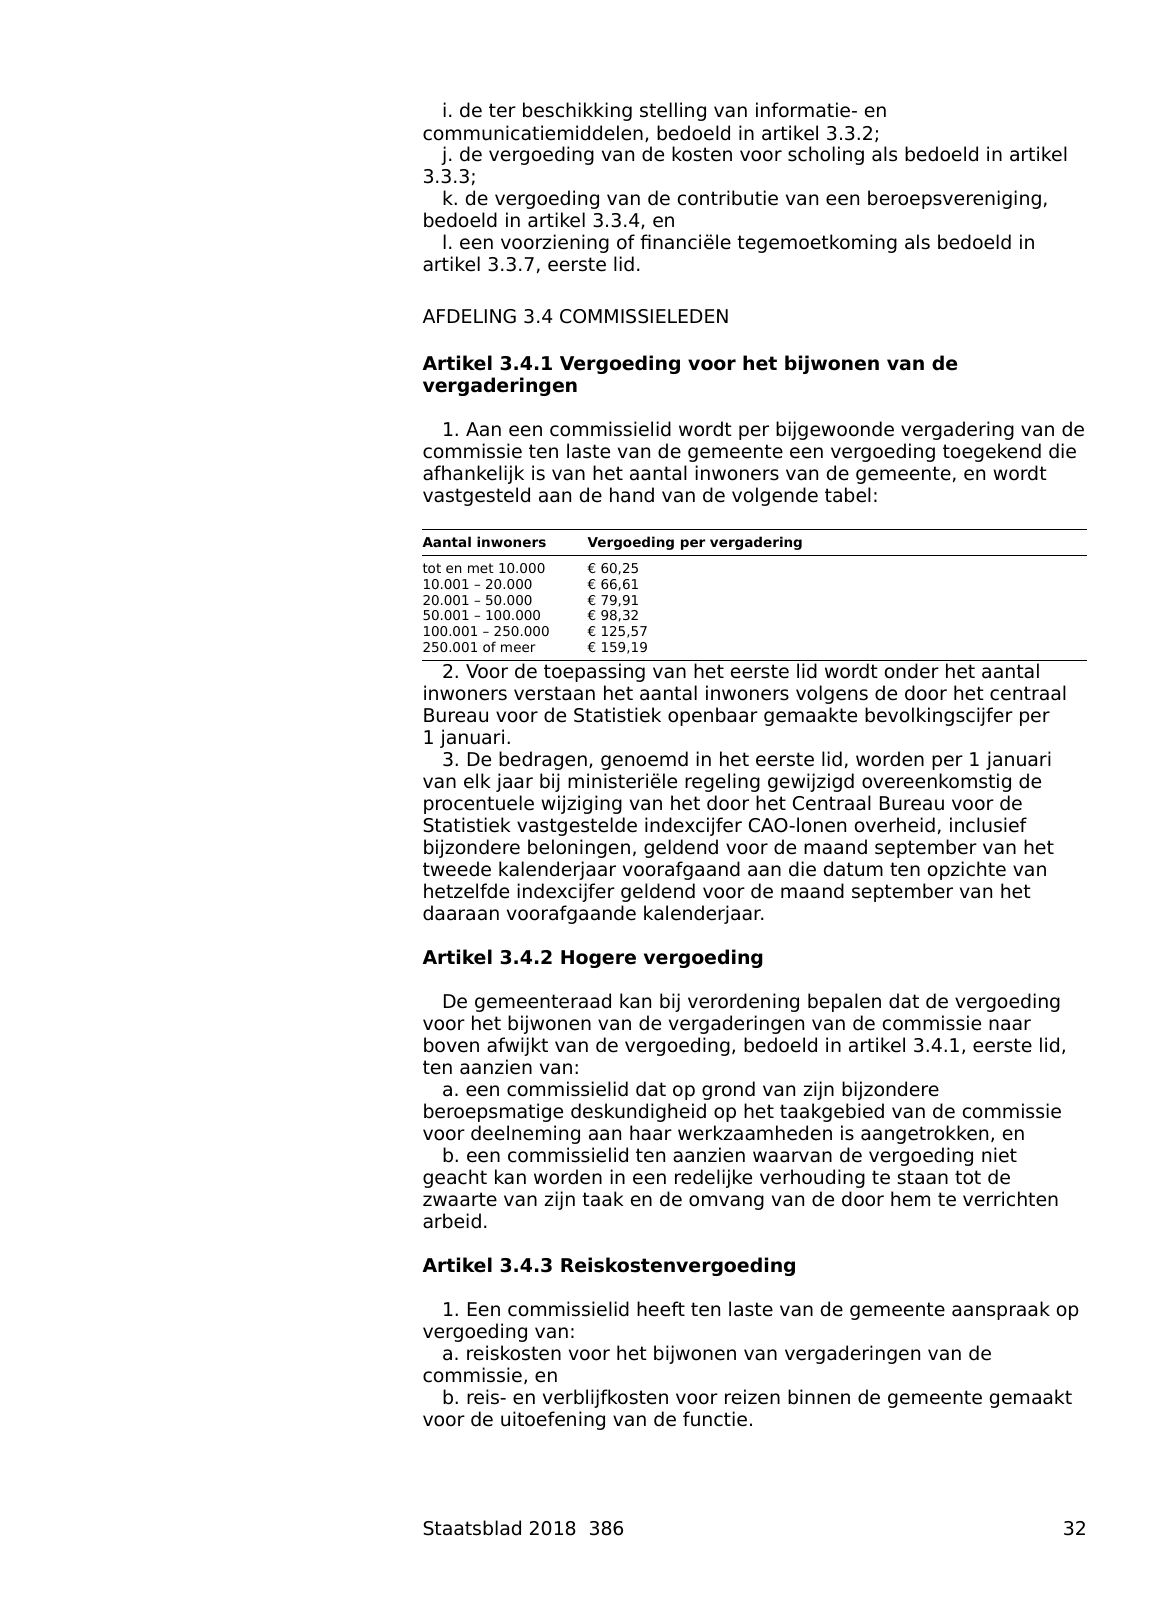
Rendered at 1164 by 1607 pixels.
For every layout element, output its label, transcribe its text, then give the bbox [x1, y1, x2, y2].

table_cell tot en met 10.000 [422, 556, 581, 577]
subtitle Artikel 3.4.1 Vergoeding voor het bijwonen van de vergaderingen [422, 353, 1087, 397]
table_cell 100.001 – 250.000 [422, 624, 581, 640]
table_cell € 60,25 [581, 556, 1087, 577]
text k. de vergoeding van de contributie van een beroepsvereniging, bedoeld in artikel 3.3.4, en [422, 188, 1087, 232]
table_cell € 159,19 [581, 640, 1087, 660]
table_cell € 66,61 [581, 577, 1087, 592]
table_cell 50.001 – 100.000 [422, 608, 581, 624]
subtitle AFDELING 3.4 COMMISSIELEDEN [422, 306, 1087, 328]
table_cell € 98,32 [581, 608, 1087, 624]
text l. een voorziening of financiële tegemoetkoming als bedoeld in artikel 3.3.7, eerste lid. [422, 232, 1087, 276]
text De gemeenteraad kan bij verordening bepalen dat de vergoeding voor het bijwonen van de vergaderingen van de commissie naar boven afwijkt van de vergoeding, bedoeld in artikel 3.4.1, eerste lid, ten aanzien van: [422, 991, 1087, 1079]
table_cell 10.001 – 20.000 [422, 577, 581, 592]
text b. reis- en verblijfkosten voor reizen binnen de gemeente gemaakt voor de uitoefening van de functie. [422, 1387, 1087, 1431]
text b. een commissielid ten aanzien waarvan de vergoeding niet geacht kan worden in een redelijke verhouding te staan tot de zwaarte van zijn taak en de omvang van de door hem te verrichten arbeid. [422, 1145, 1087, 1233]
table_cell 250.001 of meer [422, 640, 581, 660]
subtitle Artikel 3.4.2 Hogere vergoeding [422, 947, 1087, 969]
text 3. De bedragen, genoemd in het eerste lid, worden per 1 januari van elk jaar bij ministeriële regeling gewijzigd overeenkomstig de procentuele wijziging van het door het Centraal Bureau voor de Statistiek vastgestelde indexcijfer CAO-lonen overheid, inclusief bijzondere beloningen, geldend voor de maand september van het tweede kalenderjaar voorafgaand aan die datum ten opzichte van hetzelfde indexcijfer geldend voor de maand september van het daaraan voorafgaande kalenderjaar. [422, 749, 1087, 925]
table_header Aantal inwoners [422, 530, 581, 555]
table_cell 20.001 – 50.000 [422, 593, 581, 608]
text 1. Aan een commissielid wordt per bijgewoonde vergadering van de commissie ten laste van de gemeente een vergoeding toegekend die afhankelijk is van het aantal inwoners van de gemeente, en wordt vastgesteld aan de hand van de volgende tabel: [422, 419, 1087, 507]
text 1. Een commissielid heeft ten laste van de gemeente aanspraak op vergoeding van: [422, 1299, 1087, 1343]
subtitle Artikel 3.4.3 Reiskostenvergoeding [422, 1255, 1087, 1277]
table_header Vergoeding per vergadering [581, 530, 1087, 555]
text i. de ter beschikking stelling van informatie- en communicatiemiddelen, bedoeld in artikel 3.3.2; [422, 100, 1087, 144]
text j. de vergoeding van de kosten voor scholing als bedoeld in artikel 3.3.3; [422, 144, 1087, 188]
text a. een commissielid dat op grond van zijn bijzondere beroepsmatige deskundigheid op het taakgebied van de commissie voor deelneming aan haar werkzaamheden is aangetrokken, en [422, 1079, 1087, 1145]
text 2. Voor de toepassing van het eerste lid wordt onder het aantal inwoners verstaan het aantal inwoners volgens de door het centraal Bureau voor de Statistiek openbaar gemaakte bevolkingscijfer per 1 januari. [422, 661, 1087, 749]
table_cell € 125,57 [581, 624, 1087, 640]
text a. reiskosten voor het bijwonen van vergaderingen van de commissie, en [422, 1343, 1087, 1387]
table_cell € 79,91 [581, 593, 1087, 608]
